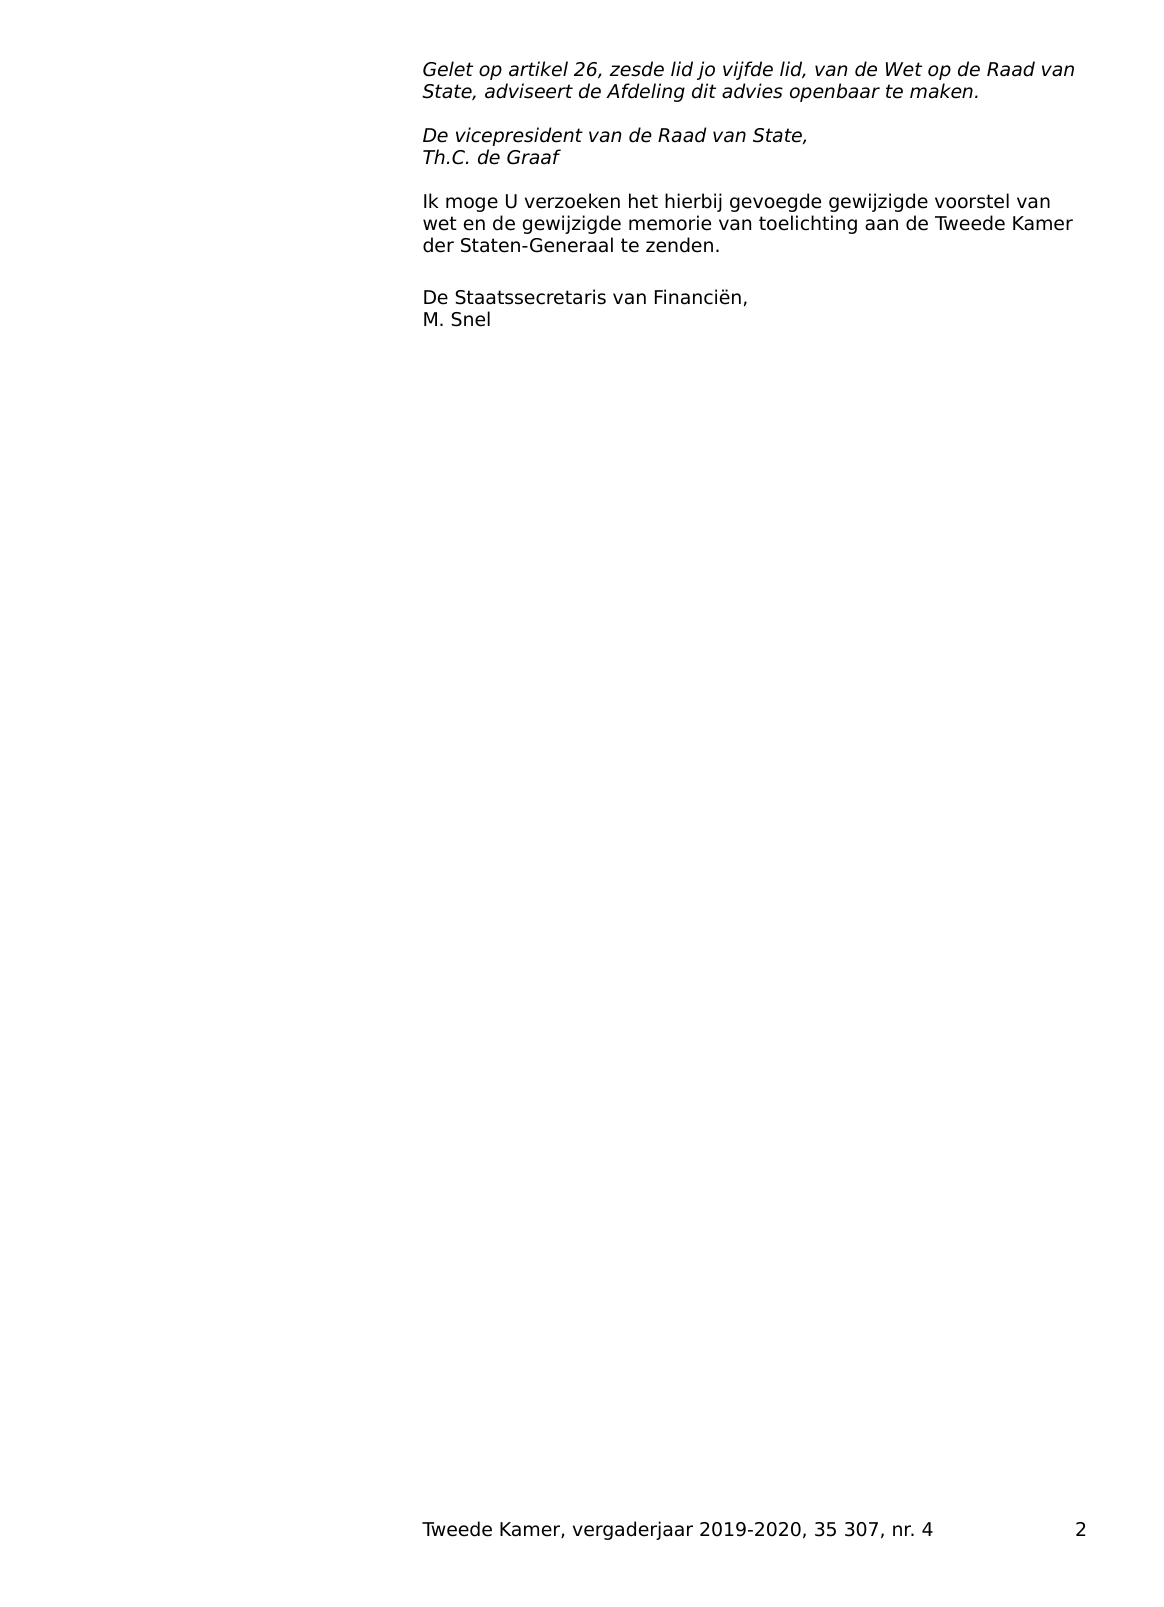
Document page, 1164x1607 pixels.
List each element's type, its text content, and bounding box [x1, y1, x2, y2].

text Th.C. de Graaf [422, 147, 1087, 169]
text Gelet op artikel 26, zesde lid jo vijfde lid, van de Wet op de Raad van State, adviseert de Afdeling dit advies openbaar te maken. [422, 59, 1087, 103]
text De Staatssecretaris van Financiën, M. Snel [422, 287, 1087, 331]
text De vicepresident van de Raad van State, [422, 125, 1087, 147]
text Ik moge U verzoeken het hierbij gevoegde gewijzigde voorstel van wet en de gewijzigde memorie van toelichting aan de Tweede Kamer der Staten-Generaal te zenden. [422, 191, 1087, 257]
